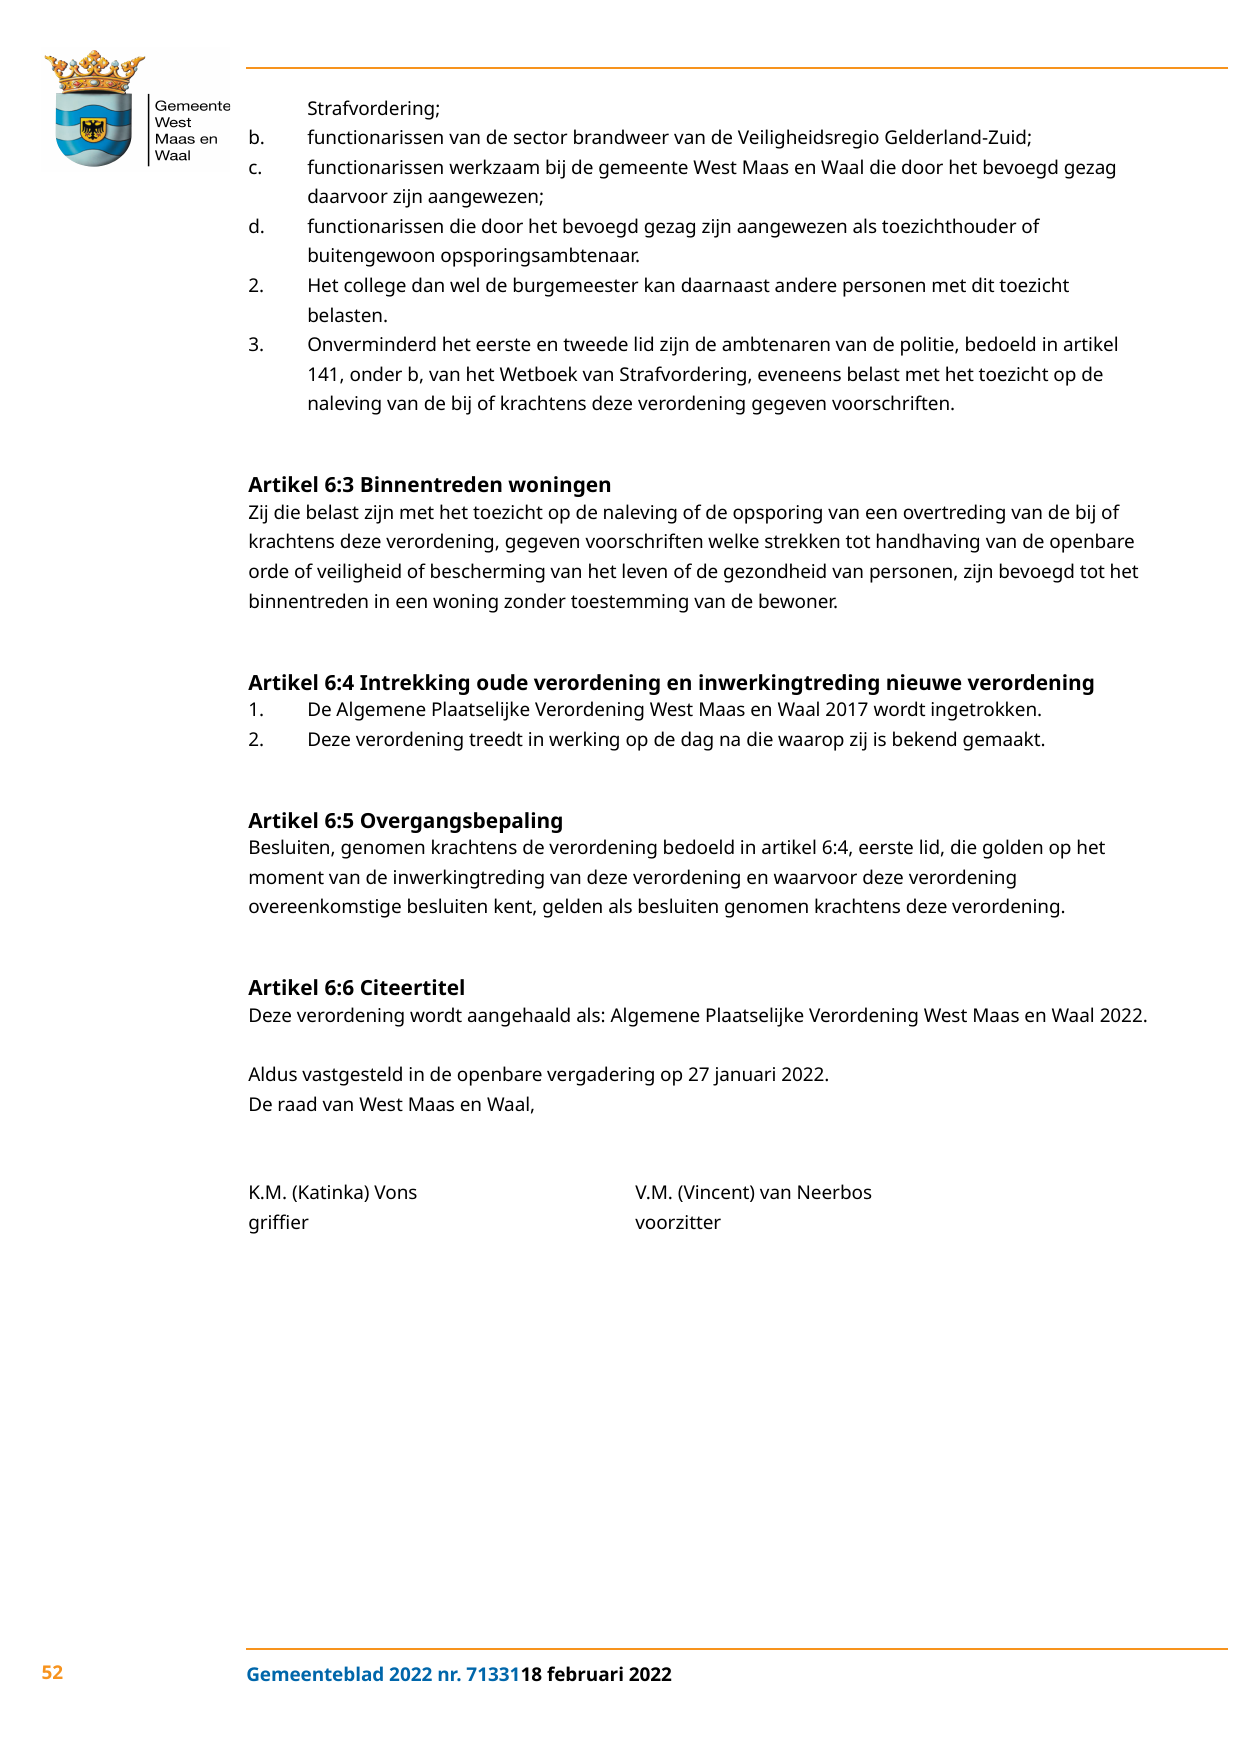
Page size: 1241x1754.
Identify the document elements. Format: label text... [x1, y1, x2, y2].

list Strafvordering; [248, 95, 1152, 121]
text Deze verordening wordt aangehaald als: Algemene Plaatselijke Verordening West Maas en Waal 2022. [248, 1002, 1152, 1028]
text Besluiten, genomen krachtens de verordening bedoeld in artikel 6:4, eerste lid, die golden op het moment van de inwerkingtreding van deze verordening en waarvoor deze verordening overeenkomstige besluiten kent, gelden als besluiten genomen krachtens deze verordening. [248, 834, 1152, 919]
text Aldus vastgesteld in de openbare vergadering op 27 januari 2022. [248, 1061, 1152, 1087]
list functionarissen die door het bevoegd gezag zijn aangewezen als toezichthouder of buitengewoon opsporingsambtenaar. [248, 213, 1152, 268]
list Onverminderd het eerste en tweede lid zijn de ambtenaren van de politie, bedoeld in artikel 141, onder b, van het Wetboek van Strafvordering, eveneens belast met het toezicht op de naleving van de bij of krachtens deze verordening gegeven voorschriften. [248, 331, 1152, 416]
text Artikel 6:4 Intrekking oude verordening en inwerkingtreding nieuwe verordening [248, 668, 1152, 696]
list De Algemene Plaatselijke Verordening West Maas en Waal 2017 wordt ingetrokken. [248, 696, 1152, 722]
list Het college dan wel de burgemeester kan daarnaast andere personen met dit toezicht belasten. [248, 272, 1152, 328]
text Artikel 6:5 Overgangsbepaling [248, 806, 1152, 834]
list functionarissen werkzaam bij de gemeente West Maas en Waal die door het bevoegd gezag daarvoor zijn aangewezen; [248, 154, 1152, 209]
text Zij die belast zijn met het toezicht op de naleving of de opsporing van een overtreding van de bij of krachtens deze verordening, gegeven voorschriften welke strekken tot handhaving van de openbare orde of veiligheid of bescherming van het leven of de gezondheid van personen, zijn bevoegd tot het binnentreden in een woning zonder toestemming van de bewoner. [248, 499, 1152, 613]
text Artikel 6:6 Citeertitel [248, 973, 1152, 1002]
picture [41, 47, 231, 172]
text Artikel 6:3 Binnentreden woningen [248, 471, 1152, 499]
list functionarissen van de sector brandweer van de Veiligheidsregio Gelderland-Zuid; [248, 124, 1152, 150]
list Deze verordening treedt in werking op de dag na die waarop zij is bekend gemaakt. [248, 726, 1152, 752]
table_header V.M. (Vincent) van Neerbos voorzitter [635, 1091, 1152, 1264]
table_header De raad van West Maas en Waal, K.M. (Katinka) Vons griffier [248, 1091, 635, 1264]
